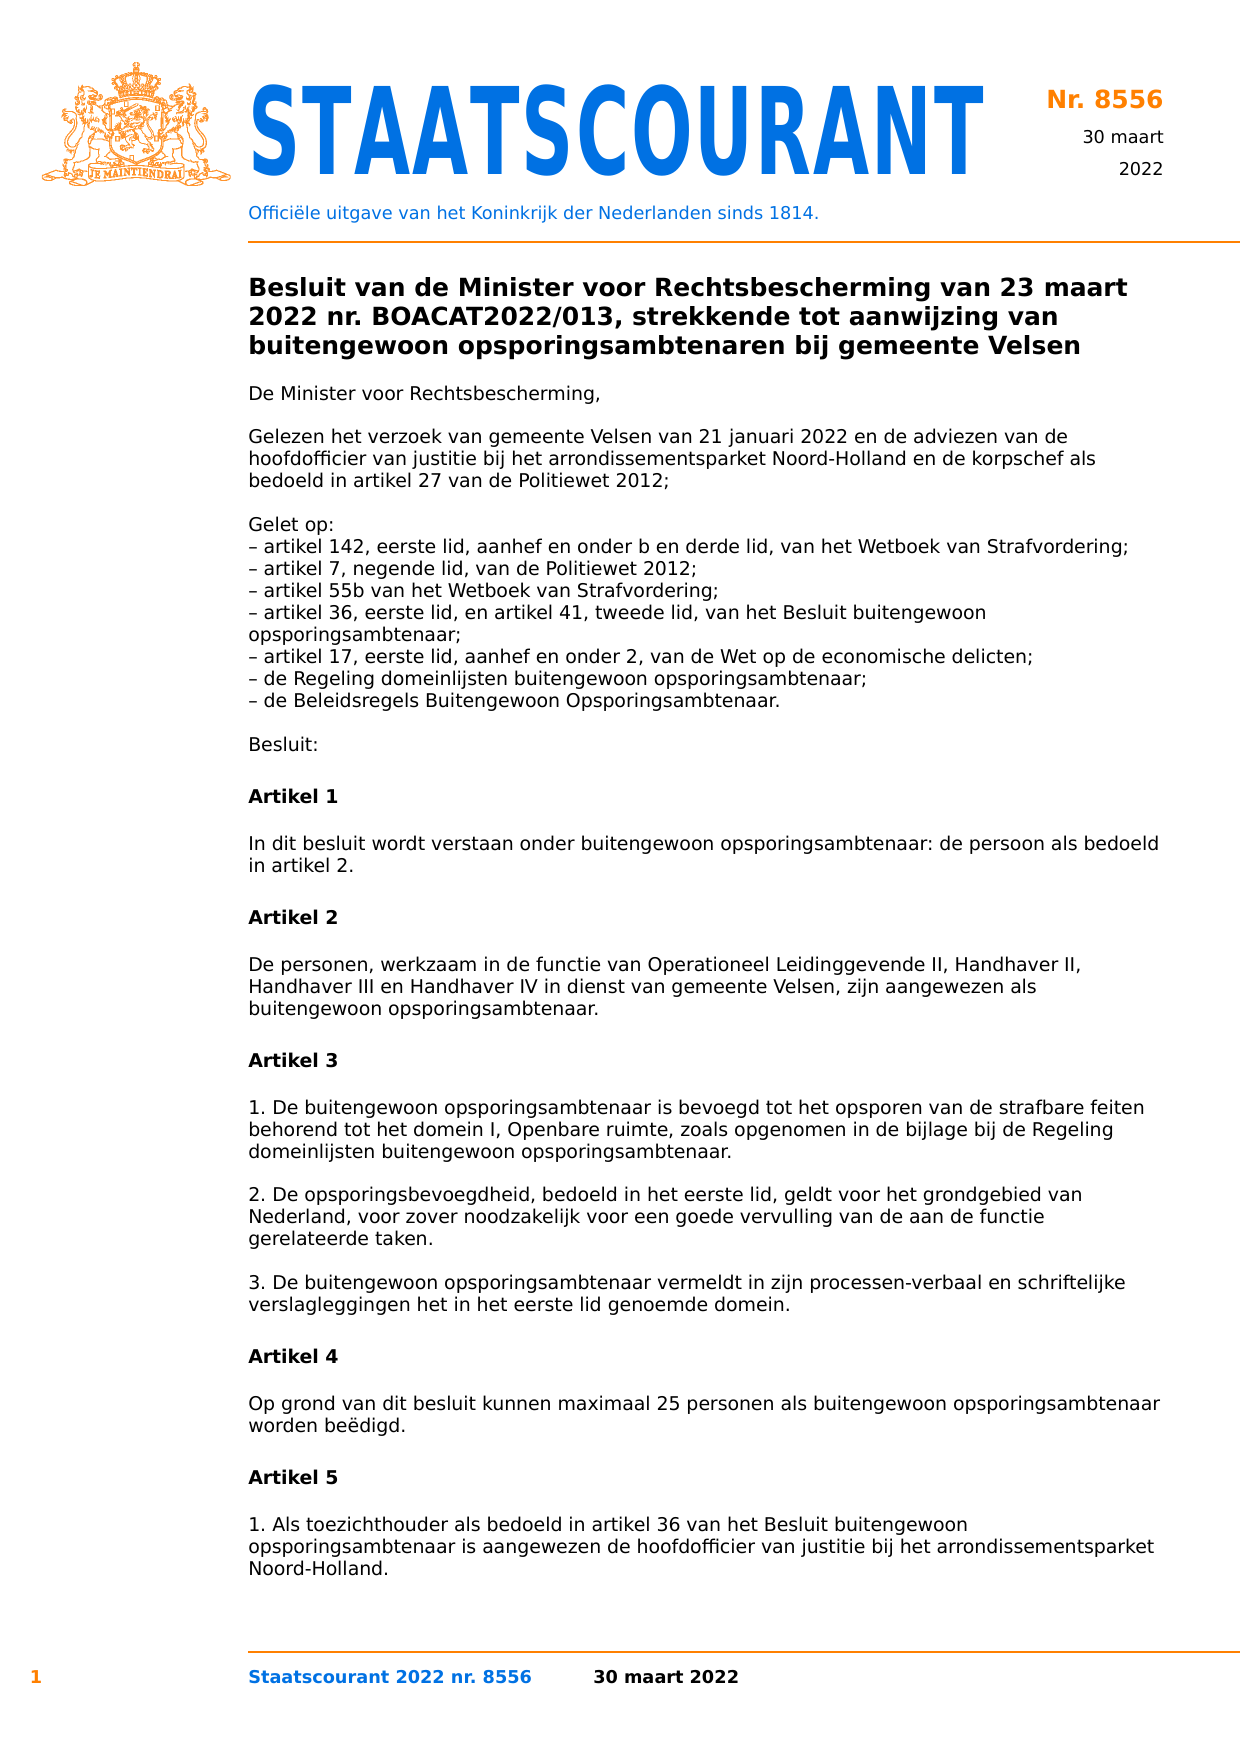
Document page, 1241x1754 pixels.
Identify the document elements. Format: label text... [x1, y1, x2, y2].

picture [41, 62, 231, 186]
subtitle Artikel 5 [248, 1467, 1163, 1489]
text 3. De buitengewoon opsporingsambtenaar vermeldt in zijn processen-verbaal en schriftelijke verslagleggingen het in het eerste lid genoemde domein. [248, 1272, 1163, 1316]
text – artikel 17, eerste lid, aanhef en onder 2, van de Wet op de economische delicten; [248, 646, 1163, 668]
text – de Beleidsregels Buitengewoon Opsporingsambtenaar. [248, 690, 1163, 712]
subtitle Artikel 1 [248, 786, 1163, 808]
text 1. De buitengewoon opsporingsambtenaar is bevoegd tot het opsporen van de strafbare feiten behorend tot het domein I, Openbare ruimte, zoals opgenomen in de bijlage bij de Regeling domeinlijsten buitengewoon opsporingsambtenaar. [248, 1097, 1163, 1162]
text In dit besluit wordt verstaan onder buitengewoon opsporingsambtenaar: de persoon als bedoeld in artikel 2. [248, 833, 1163, 877]
text De Minister voor Rechtsbescherming, [248, 382, 1163, 404]
text 2. De opsporingsbevoegdheid, bedoeld in het eerste lid, geldt voor het grondgebied van Nederland, voor zover noodzakelijk voor een goede vervulling van de aan de functie gerelateerde taken. [248, 1184, 1163, 1250]
table_header [25, 62, 248, 241]
subtitle Artikel 4 [248, 1346, 1163, 1368]
text – artikel 36, eerste lid, en artikel 41, tweede lid, van het Besluit buitengewoon opsporingsambtenaar; [248, 602, 1163, 646]
table_header Nr. 8556 [998, 62, 1240, 121]
subtitle Besluit van de Minister voor Rechtsbescherming van 23 maart 2022 nr. BOACAT2022/013, strekkende tot aanwijzing van buitengewoon opsporingsambtenaren bij gemeente Velsen [248, 273, 1163, 361]
text Gelezen het verzoek van gemeente Velsen van 21 januari 2022 en de adviezen van de hoofdofficier van justitie bij het arrondissementsparket Noord-Holland en de korpschef als bedoeld in artikel 27 van de Politiewet 2012; [248, 426, 1163, 492]
subtitle Artikel 2 [248, 907, 1163, 929]
table_header STAATSCOURANT [248, 62, 998, 203]
text Besluit: [248, 734, 1163, 756]
table_cell 30 maart [998, 121, 1240, 153]
text De personen, werkzaam in de functie van Operationeel Leidinggevende II, Handhaver II, Handhaver III en Handhaver IV in dienst van gemeente Velsen, zijn aangewezen als buitengewoon opsporingsambtenaar. [248, 954, 1163, 1019]
text – artikel 142, eerste lid, aanhef en onder b en derde lid, van het Wetboek van Strafvordering; [248, 536, 1163, 558]
text Op grond van dit besluit kunnen maximaal 25 personen als buitengewoon opsporingsambtenaar worden beëdigd. [248, 1393, 1163, 1437]
text – de Regeling domeinlijsten buitengewoon opsporingsambtenaar; [248, 668, 1163, 690]
text – artikel 55b van het Wetboek van Strafvordering; [248, 580, 1163, 602]
table_cell 2022 [998, 153, 1240, 203]
table_cell Officiële uitgave van het Koninkrijk der Nederlanden sinds 1814. [248, 203, 1240, 241]
text Gelet op: [248, 514, 1163, 536]
text – artikel 7, negende lid, van de Politiewet 2012; [248, 558, 1163, 580]
text 1. Als toezichthouder als bedoeld in artikel 36 van het Besluit buitengewoon opsporingsambtenaar is aangewezen de hoofdofficier van justitie bij het arrondissementsparket Noord-Holland. [248, 1514, 1163, 1580]
subtitle Artikel 3 [248, 1049, 1163, 1072]
